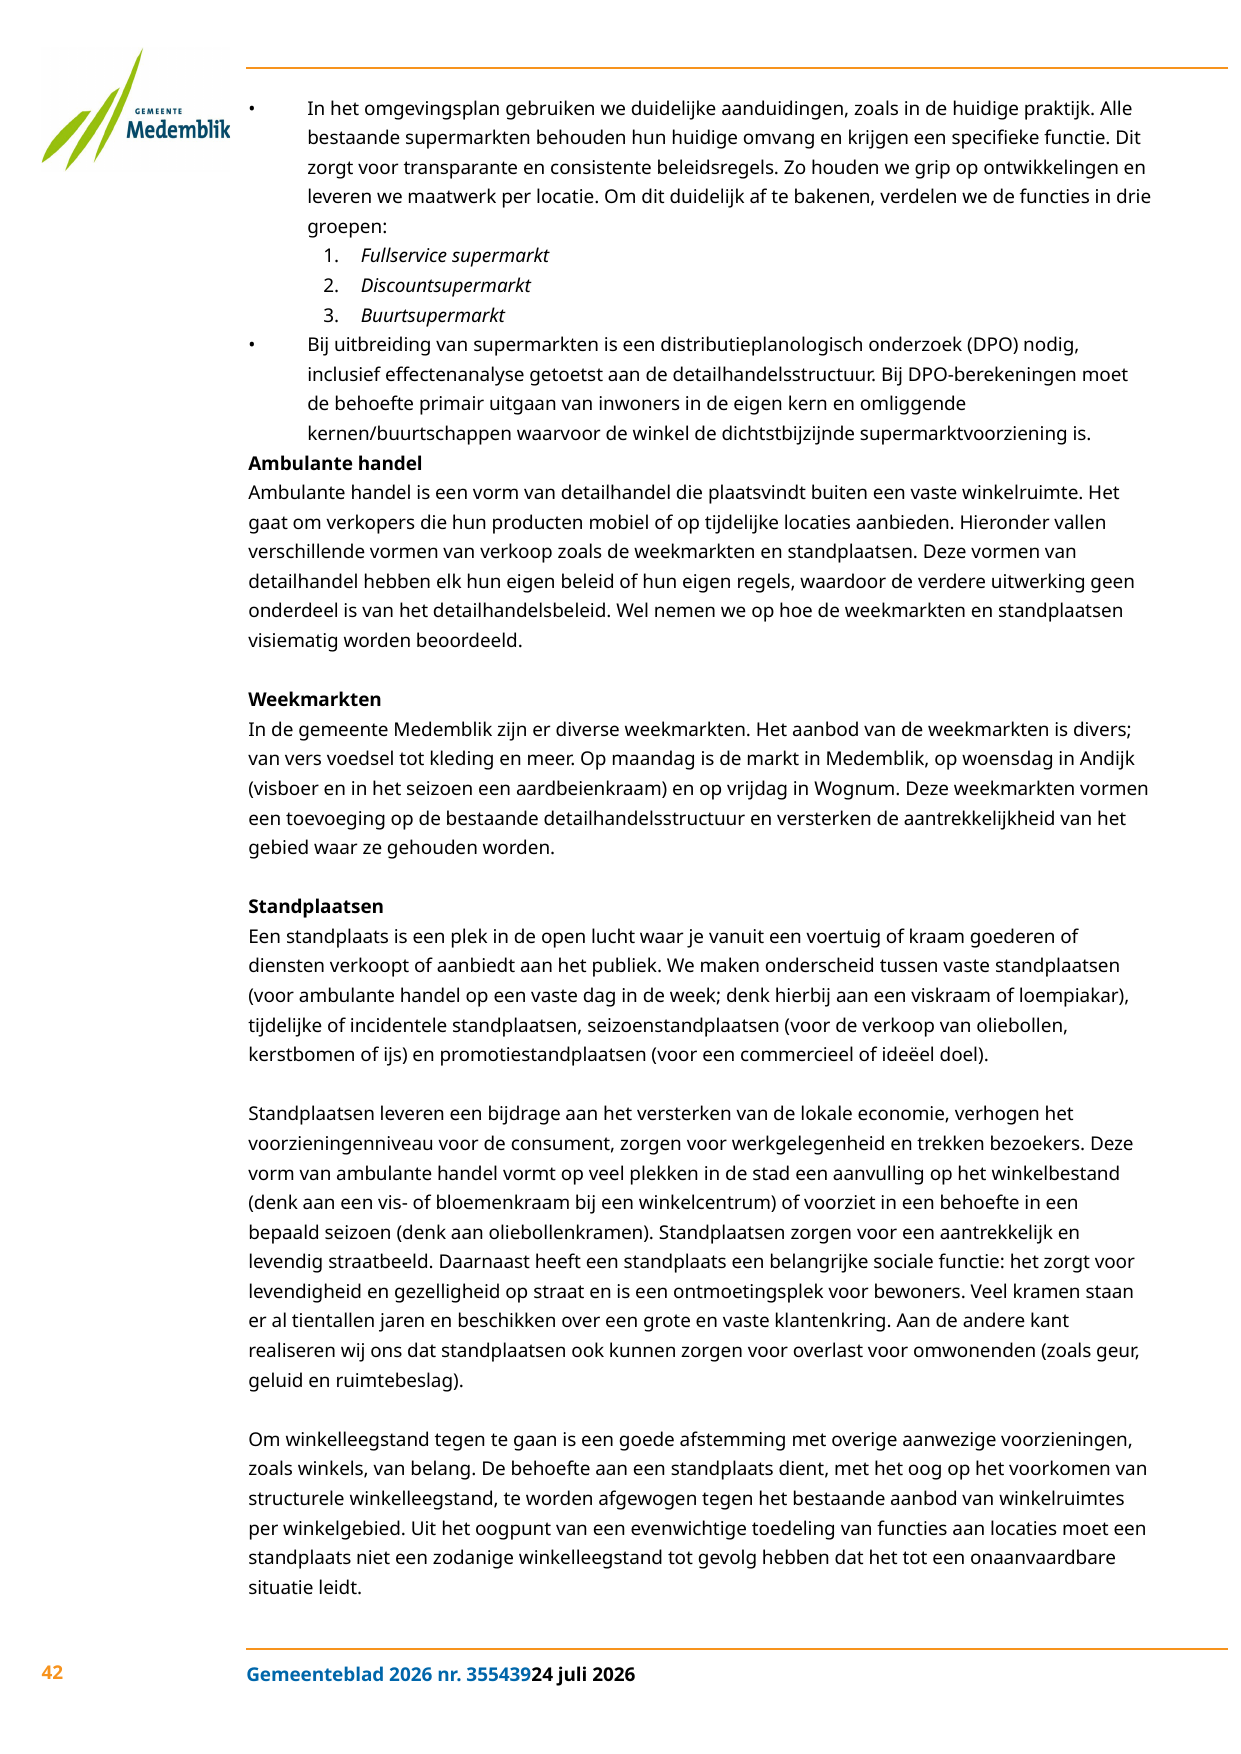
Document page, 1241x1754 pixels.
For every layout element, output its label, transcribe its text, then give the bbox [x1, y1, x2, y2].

text Een standplaats is een plek in de open lucht waar je vanuit een voertuig of kraam goederen of diensten verkoopt of aanbiedt aan het publiek. We maken onderscheid tussen vaste standplaatsen (voor ambulante handel op een vaste dag in de week; denk hierbij aan een viskraam of loempiakar), tijdelijke of incidentele standplaatsen, seizoenstandplaatsen (voor de verkoop van oliebollen, kerstbomen of ijs) en promotiestandplaatsen (voor een commercieel of ideëel doel). [248, 923, 1152, 1067]
text Om winkelleegstand tegen te gaan is een goede afstemming met overige aanwezige voorzieningen, zoals winkels, van belang. De behoefte aan een standplaats dient, met het oog op het voorkomen van structurele winkelleegstand, te worden afgewogen tegen het bestaande aanbod van winkelruimtes per winkelgebied. Uit het oogpunt van een evenwichtige toedeling van functies aan locaties moet een standplaats niet een zodanige winkelleegstand tot gevolg hebben dat het tot een onaanvaardbare situatie leidt. [248, 1426, 1152, 1600]
text Weekmarkten [248, 686, 1152, 712]
picture [41, 47, 231, 172]
text In de gemeente Medemblik zijn er diverse weekmarkten. Het aanbod van de weekmarkten is divers; van vers voedsel tot kleding en meer. Op maandag is de markt in Medemblik, op woensdag in Andijk (visboer en in het seizoen een aardbeienkraam) en op vrijdag in Wognum. Deze weekmarkten vormen een toevoeging op de bestaande detailhandelsstructuur en versterken de aantrekkelijkheid van het gebied waar ze gehouden worden. [248, 716, 1152, 860]
list Bij uitbreiding van supermarkten is een distributieplanologisch onderzoek (DPO) nodig, inclusief effectenanalyse getoetst aan de detailhandelsstructuur. Bij DPO-berekeningen moet de behoefte primair uitgaan van inwoners in de eigen kern en omliggende kernen/buurtschappen waarvoor de winkel de dichtstbijzijnde supermarktvoorziening is. [248, 331, 1152, 446]
list Discountsupermarkt [323, 272, 1152, 298]
text Standplaatsen leveren een bijdrage aan het versterken van de lokale economie, verhogen het voorzieningenniveau voor de consument, zorgen voor werkgelegenheid en trekken bezoekers. Deze vorm van ambulante handel vormt op veel plekken in de stad een aanvulling op het winkelbestand (denk aan een vis- of bloemenkraam bij een winkelcentrum) of voorziet in een behoefte in een bepaald seizoen (denk aan oliebollenkramen). Standplaatsen zorgen voor een aantrekkelijk en levendig straatbeeld. Daarnaast heeft een standplaats een belangrijke sociale functie: het zorgt voor levendigheid en gezelligheid op straat en is een ontmoetingsplek voor bewoners. Veel kramen staan er al tientallen jaren en beschikken over een grote en vaste klantenkring. Aan de andere kant realiseren wij ons dat standplaatsen ook kunnen zorgen voor overlast voor omwonenden (zoals geur, geluid en ruimtebeslag). [248, 1101, 1152, 1393]
list In het omgevingsplan gebruiken we duidelijke aanduidingen, zoals in de huidige praktijk. Alle bestaande supermarkten behouden hun huidige omvang en krijgen een specifieke functie. Dit zorgt voor transparante en consistente beleidsregels. Zo houden we grip op ontwikkelingen en leveren we maatwerk per locatie. Om dit duidelijk af te bakenen, verdelen we de functies in drie groepen: [248, 95, 1152, 239]
text Ambulante handel [248, 450, 1152, 476]
text Ambulante handel is een vorm van detailhandel die plaatsvindt buiten een vaste winkelruimte. Het gaat om verkopers die hun producten mobiel of op tijdelijke locaties aanbieden. Hieronder vallen verschillende vormen van verkoop zoals de weekmarkten en standplaatsen. Deze vormen van detailhandel hebben elk hun eigen beleid of hun eigen regels, waardoor de verdere uitwerking geen onderdeel is van het detailhandelsbeleid. Wel nemen we op hoe de weekmarkten en standplaatsen visiematig worden beoordeeld. [248, 479, 1152, 653]
list Fullservice supermarkt [323, 243, 1152, 268]
list Buurtsupermarkt [323, 302, 1152, 328]
text Standplaatsen [248, 893, 1152, 919]
